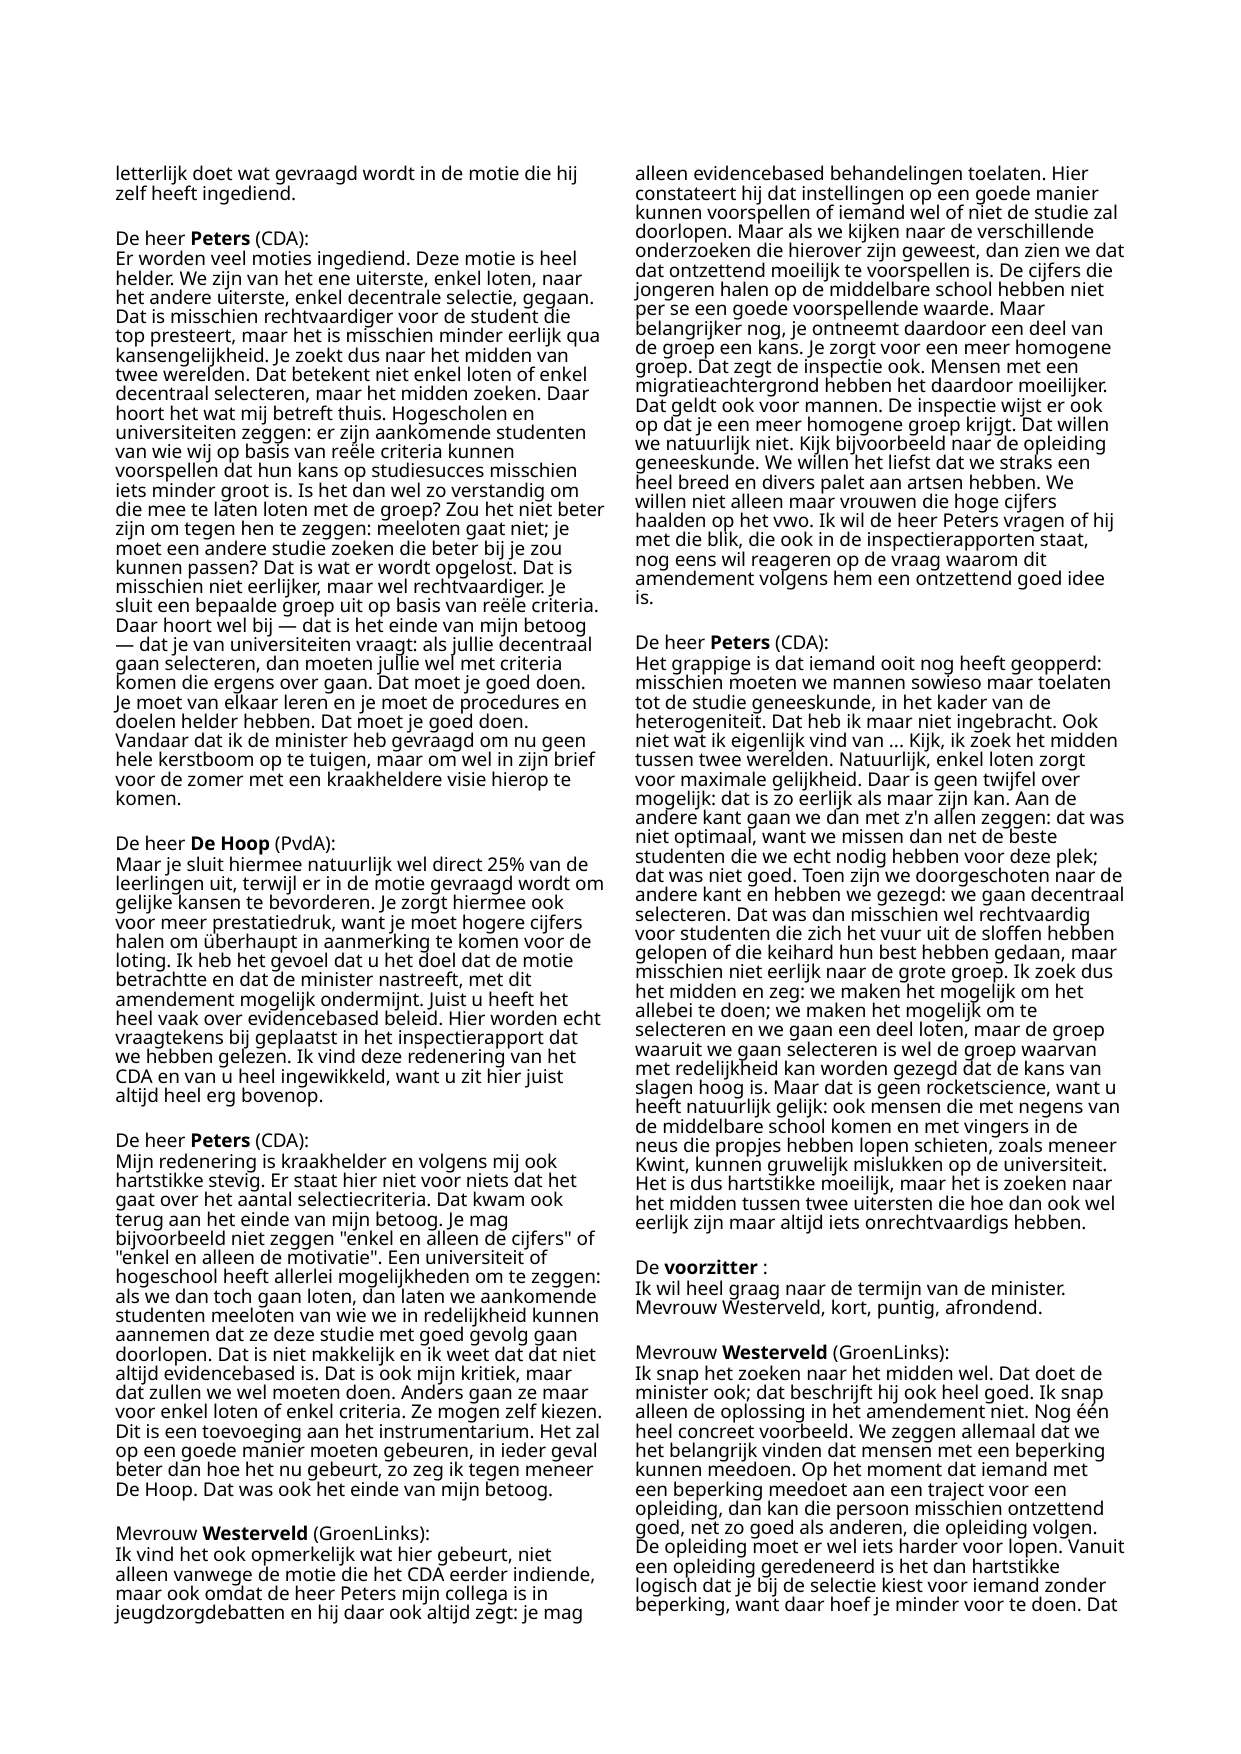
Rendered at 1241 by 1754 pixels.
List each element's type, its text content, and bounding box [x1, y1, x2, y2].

text Ik vind het ook opmerkelijk wat hier gebeurt, niet alleen vanwege de motie die het CDA eerder indiende, maar ook omdat de heer Peters mijn collega is in jeugdzorgdebatten en hij daar ook altijd zegt: je mag [115, 1546, 605, 1623]
text De heer Peters (CDA): [635, 629, 1125, 655]
text alleen evidencebased behandelingen toelaten. Hier constateert hij dat instellingen op een goede manier kunnen voorspellen of iemand wel of niet de studie zal doorlopen. Maar als we kijken naar de verschillende onderzoeken die hierover zijn geweest, dan zien we dat dat ontzettend moeilijk te voorspellen is. De cijfers die jongeren halen op de middelbare school hebben niet per se een goede voorspellende waarde. Maar belangrijker nog, je ontneemt daardoor een deel van de groep een kans. Je zorgt voor een meer homogene groep. Dat zegt de inspectie ook. Mensen met een migratieachtergrond hebben het daardoor moeilijker. Dat geldt ook voor mannen. De inspectie wijst er ook op dat je een meer homogene groep krijgt. Dat willen we natuurlijk niet. Kijk bijvoorbeeld naar de opleiding geneeskunde. We willen het liefst dat we straks een heel breed en divers palet aan artsen hebben. We willen niet alleen maar vrouwen die hoge cijfers haalden op het vwo. Ik wil de heer Peters vragen of hij met die blik, die ook in de inspectierapporten staat, nog eens wil reageren op de vraag waarom dit amendement volgens hem een ontzettend goed idee is. [635, 165, 1125, 608]
text De heer De Hoop (PvdA): [115, 830, 605, 856]
text letterlijk doet wat gevraagd wordt in de motie die hij zelf heeft ingediend. [115, 165, 605, 204]
text Maar je sluit hiermee natuurlijk wel direct 25% van de leerlingen uit, terwijl er in de motie gevraagd wordt om gelijke kansen te bevorderen. Je zorgt hiermee ook voor meer prestatiedruk, want je moet hogere cijfers halen om überhaupt in aanmerking te komen voor de loting. Ik heb het gevoel dat u het doel dat de motie betrachtte en dat de minister nastreeft, met dit amendement mogelijk ondermijnt. Juist u heeft het heel vaak over evidencebased beleid. Hier worden echt vraagtekens bij geplaatst in het inspectierapport dat we hebben gelezen. Ik vind deze redenering van het CDA en van u heel ingewikkeld, want u zit hier juist altijd heel erg bovenop. [115, 856, 605, 1106]
text Ik wil heel graag naar de termijn van de minister. Mevrouw Westerveld, kort, puntig, afrondend. [635, 1280, 1125, 1318]
text Mijn redenering is kraakhelder en volgens mij ook hartstikke stevig. Er staat hier niet voor niets dat het gaat over het aantal selectiecriteria. Dat kwam ook terug aan het einde van mijn betoog. Je mag bijvoorbeeld niet zeggen "enkel en alleen de cijfers" of "enkel en alleen de motivatie". Een universiteit of hogeschool heeft allerlei mogelijkheden om te zeggen: als we dan toch gaan loten, dan laten we aankomende studenten meeloten van wie we in redelijkheid kunnen aannemen dat ze deze studie met goed gevolg gaan doorlopen. Dat is niet makkelijk en ik weet dat dat niet altijd evidencebased is. Dat is ook mijn kritiek, maar dat zullen we wel moeten doen. Anders gaan ze maar voor enkel loten of enkel criteria. Ze mogen zelf kiezen. Dit is een toevoeging aan het instrumentarium. Het zal op een goede manier moeten gebeuren, in ieder geval beter dan hoe het nu gebeurt, zo zeg ik tegen meneer De Hoop. Dat was ook het einde van mijn betoog. [115, 1153, 605, 1500]
text Het grappige is dat iemand ooit nog heeft geopperd: misschien moeten we mannen sowieso maar toelaten tot de studie geneeskunde, in het kader van de heterogeniteit. Dat heb ik maar niet ingebracht. Ook niet wat ik eigenlijk vind van ... Kijk, ik zoek het midden tussen twee werelden. Natuurlijk, enkel loten zorgt voor maximale gelijkheid. Daar is geen twijfel over mogelijk: dat is zo eerlijk als maar zijn kan. Aan de andere kant gaan we dan met z'n allen zeggen: dat was niet optimaal, want we missen dan net de beste studenten die we echt nodig hebben voor deze plek; dat was niet goed. Toen zijn we doorgeschoten naar de andere kant en hebben we gezegd: we gaan decentraal selecteren. Dat was dan misschien wel rechtvaardig voor studenten die zich het vuur uit de sloffen hebben gelopen of die keihard hun best hebben gedaan, maar misschien niet eerlijk naar de grote groep. Ik zoek dus het midden en zeg: we maken het mogelijk om het allebei te doen; we maken het mogelijk om te selecteren en we gaan een deel loten, maar de groep waaruit we gaan selecteren is wel de groep waarvan met redelijkheid kan worden gezegd dat de kans van slagen hoog is. Maar dat is geen rocketscience, want u heeft natuurlijk gelijk: ook mensen die met negens van de middelbare school komen en met vingers in de neus die propjes hebben lopen schieten, zoals meneer Kwint, kunnen gruwelijk mislukken op de universiteit. Het is dus hartstikke moeilijk, maar het is zoeken naar het midden tussen twee uitersten die hoe dan ook wel eerlijk zijn maar altijd iets onrechtvaardigs hebben. [635, 655, 1125, 1233]
text Mevrouw Westerveld (GroenLinks): [635, 1339, 1125, 1365]
text De heer Peters (CDA): [115, 225, 605, 250]
text Ik snap het zoeken naar het midden wel. Dat doet de minister ook; dat beschrijft hij ook heel goed. Ik snap alleen de oplossing in het amendement niet. Nog één heel concreet voorbeeld. We zeggen allemaal dat we het belangrijk vinden dat mensen met een beperking kunnen meedoen. Op het moment dat iemand met een beperking meedoet aan een traject voor een opleiding, dan kan die persoon misschien ontzettend goed, net zo goed als anderen, die opleiding volgen. De opleiding moet er wel iets harder voor lopen. Vanuit een opleiding geredeneerd is het dan hartstikke logisch dat je bij de selectie kiest voor iemand zonder beperking, want daar hoef je minder voor te doen. Dat [635, 1365, 1125, 1615]
text De voorzitter : [635, 1254, 1125, 1280]
text Er worden veel moties ingediend. Deze motie is heel helder. We zijn van het ene uiterste, enkel loten, naar het andere uiterste, enkel decentrale selectie, gegaan. Dat is misschien rechtvaardiger voor de student die top presteert, maar het is misschien minder eerlijk qua kansengelijkheid. Je zoekt dus naar het midden van twee werelden. Dat betekent niet enkel loten of enkel decentraal selecteren, maar het midden zoeken. Daar hoort het wat mij betreft thuis. Hogescholen en universiteiten zeggen: er zijn aankomende studenten van wie wij op basis van reële criteria kunnen voorspellen dat hun kans op studiesucces misschien iets minder groot is. Is het dan wel zo verstandig om die mee te laten loten met de groep? Zou het niet beter zijn om tegen hen te zeggen: meeloten gaat niet; je moet een andere studie zoeken die beter bij je zou kunnen passen? Dat is wat er wordt opgelost. Dat is misschien niet eerlijker, maar wel rechtvaardiger. Je sluit een bepaalde groep uit op basis van reële criteria. Daar hoort wel bij — dat is het einde van mijn betoog — dat je van universiteiten vraagt: als jullie decentraal gaan selecteren, dan moeten jullie wel met criteria komen die ergens over gaan. Dat moet je goed doen. Je moet van elkaar leren en je moet de procedures en doelen helder hebben. Dat moet je goed doen. Vandaar dat ik de minister heb gevraagd om nu geen hele kerstboom op te tuigen, maar om wel in zijn brief voor de zomer met een kraakheldere visie hierop te komen. [115, 250, 605, 809]
text Mevrouw Westerveld (GroenLinks): [115, 1521, 605, 1546]
text De heer Peters (CDA): [115, 1127, 605, 1153]
